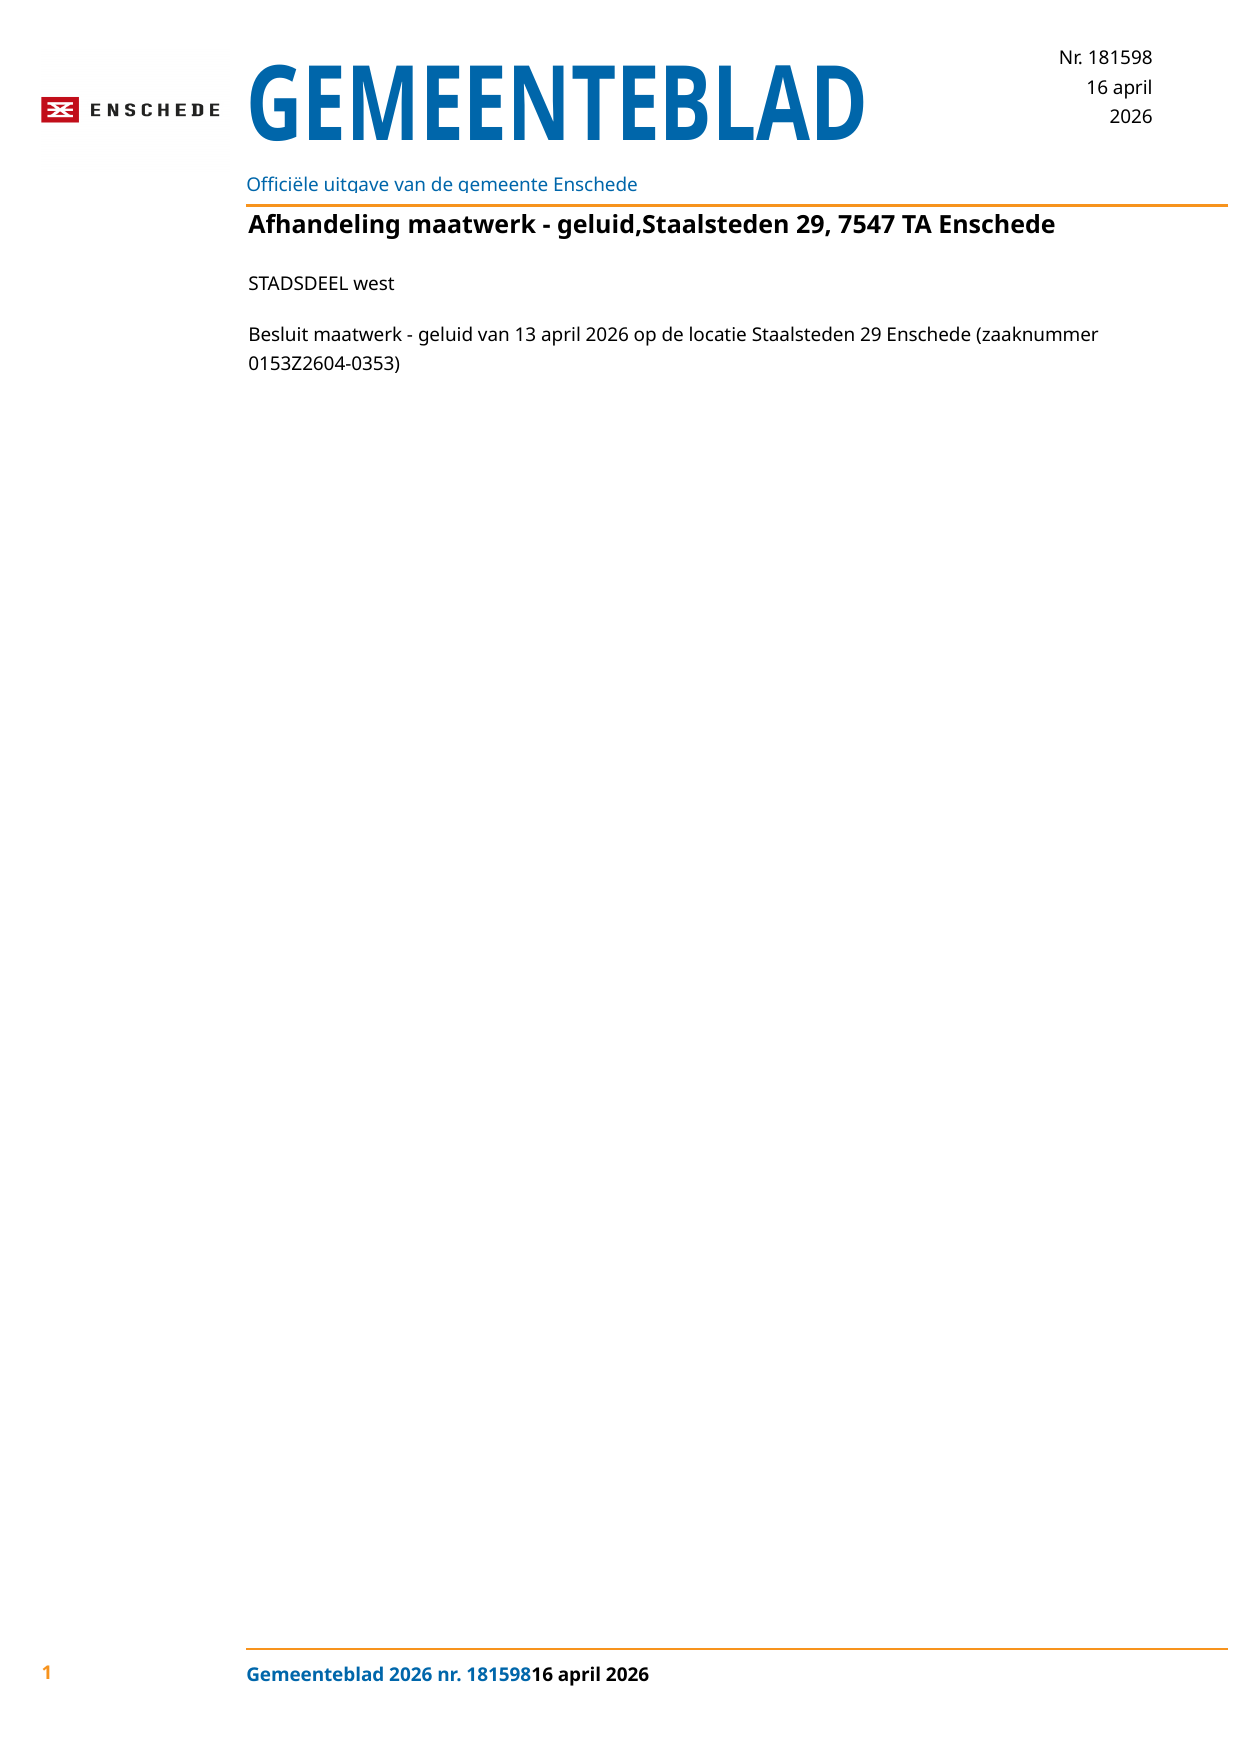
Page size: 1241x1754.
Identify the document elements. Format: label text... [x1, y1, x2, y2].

text STADSDEEL west [248, 270, 1152, 296]
picture [41, 47, 231, 172]
text Afhandeling maatwerk - geluid,Staalsteden 29, 7547 TA Enschede [248, 207, 1152, 241]
text Besluit maatwerk - geluid van 13 april 2026 op de locatie Staalsteden 29 Enschede (zaaknummer 0153Z2604-0353) [248, 321, 1152, 376]
